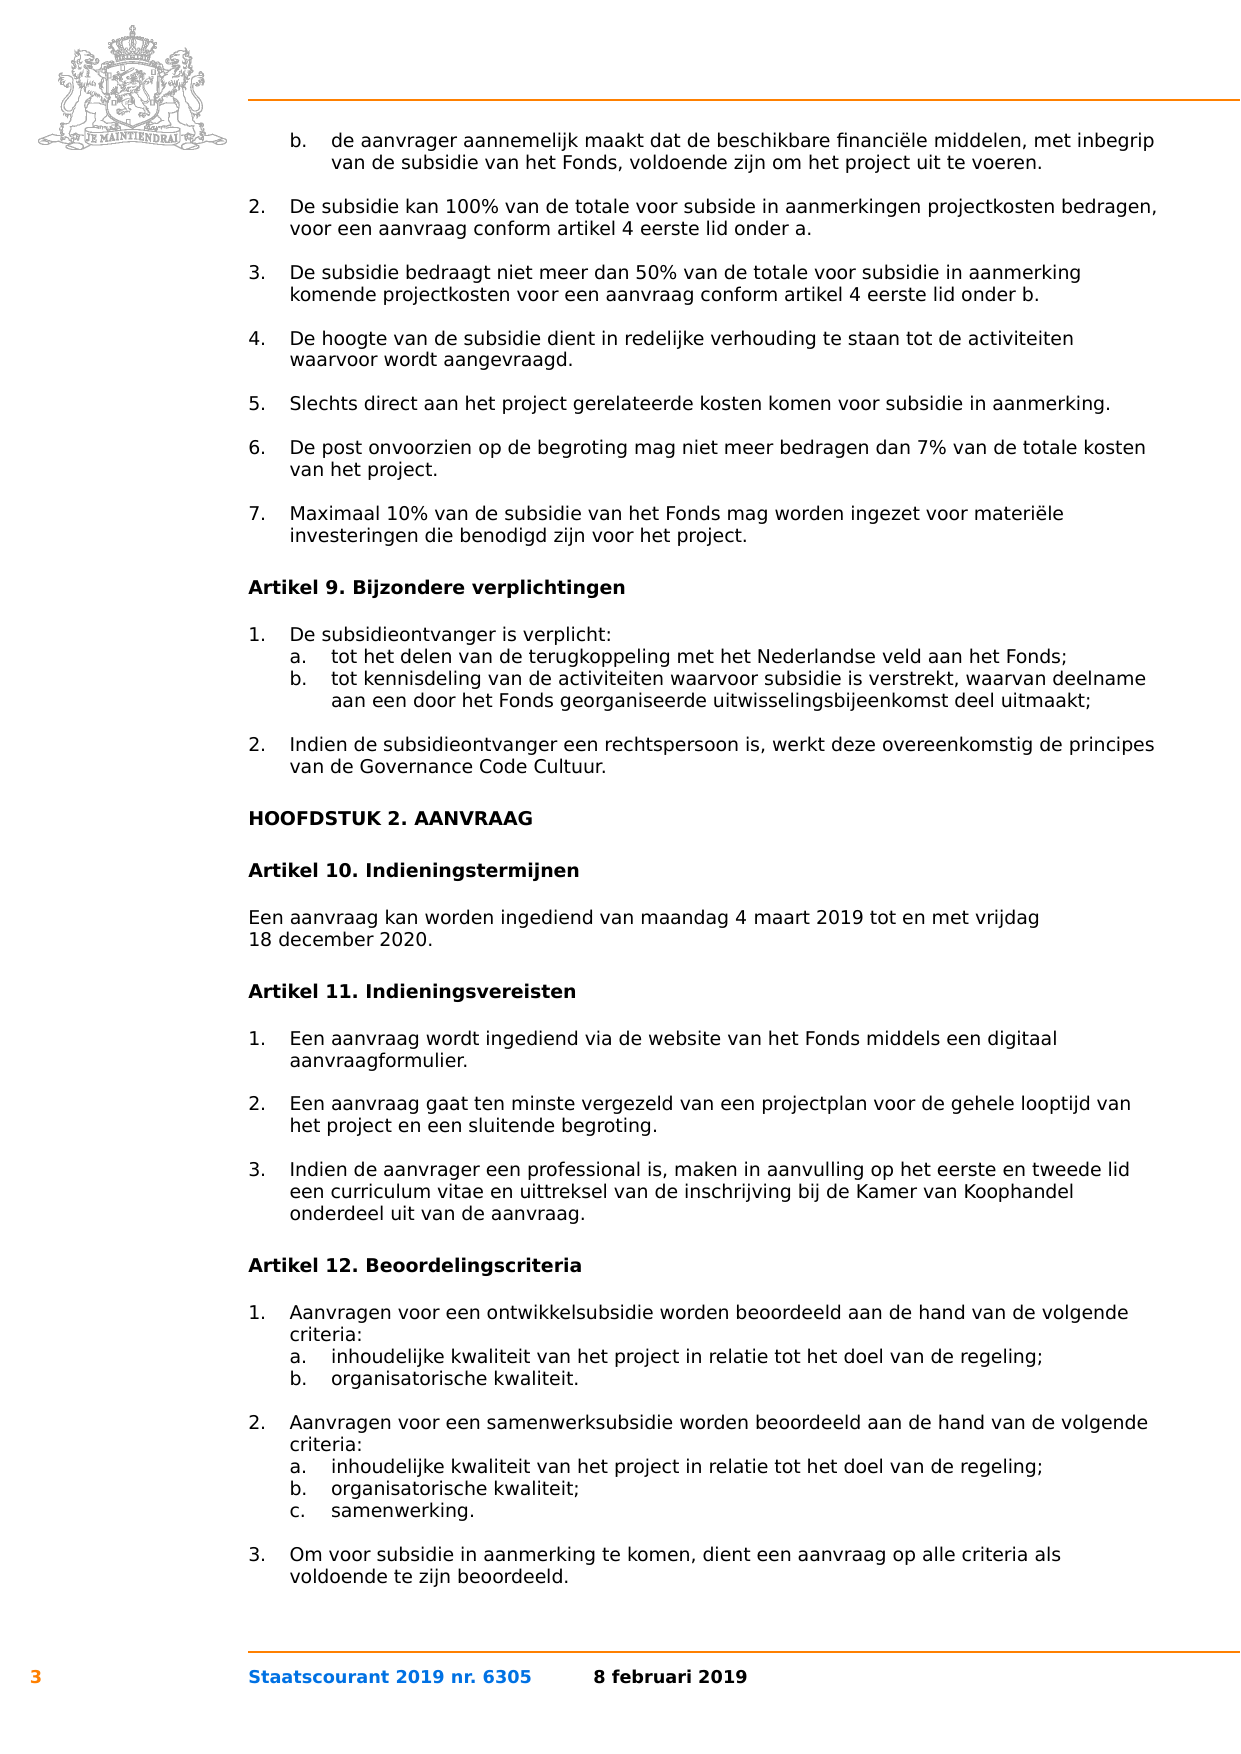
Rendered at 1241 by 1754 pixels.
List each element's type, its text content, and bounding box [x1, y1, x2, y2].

subtitle Artikel 12. Beoordelingscriteria [248, 1255, 1163, 1277]
picture [38, 25, 227, 150]
subtitle Artikel 10. Indieningstermijnen [248, 859, 1163, 882]
text b. organisatorische kwaliteit; [289, 1478, 1163, 1500]
text 1. Aanvragen voor een ontwikkelsubsidie worden beoordeeld aan de hand van de volgende criteria: [248, 1302, 1163, 1346]
text 4. De hoogte van de subsidie dient in redelijke verhouding te staan tot de activiteiten waarvoor wordt aangevraagd. [248, 327, 1163, 371]
text 2. Een aanvraag gaat ten minste vergezeld van een projectplan voor de gehele looptijd van het project en een sluitende begroting. [248, 1093, 1163, 1137]
text b. tot kennisdeling van de activiteiten waarvoor subsidie is verstrekt, waarvan deelname aan een door het Fonds georganiseerde uitwisselingsbijeenkomst deel uitmaakt; [289, 668, 1163, 712]
subtitle Artikel 9. Bijzondere verplichtingen [248, 577, 1163, 599]
text b. organisatorische kwaliteit. [289, 1368, 1163, 1390]
text a. inhoudelijke kwaliteit van het project in relatie tot het doel van de regeling; [289, 1346, 1163, 1368]
text a. tot het delen van de terugkoppeling met het Nederlandse veld aan het Fonds; [289, 646, 1163, 668]
text 1. De subsidieontvanger is verplicht: [248, 624, 1163, 646]
text 7. Maximaal 10% van de subsidie van het Fonds mag worden ingezet voor materiële investeringen die benodigd zijn voor het project. [248, 503, 1163, 547]
text a. inhoudelijke kwaliteit van het project in relatie tot het doel van de regeling; [289, 1456, 1163, 1478]
text 3. Om voor subsidie in aanmerking te komen, dient een aanvraag op alle criteria als voldoende te zijn beoordeeld. [248, 1544, 1163, 1588]
text 3. Indien de aanvrager een professional is, maken in aanvulling op het eerste en tweede lid een curriculum vitae en uittreksel van de inschrijving bij de Kamer van Koophandel onderdeel uit van de aanvraag. [248, 1159, 1163, 1225]
text 1. Een aanvraag wordt ingediend via de website van het Fonds middels een digitaal aanvraagformulier. [248, 1027, 1163, 1071]
subtitle Artikel 11. Indieningsvereisten [248, 981, 1163, 1002]
text Een aanvraag kan worden ingediend van maandag 4 maart 2019 tot en met vrijdag 18 december 2020. [248, 907, 1163, 951]
text 5. Slechts direct aan het project gerelateerde kosten komen voor subsidie in aanmerking. [248, 393, 1163, 415]
text b. de aanvrager aannemelijk maakt dat de beschikbare financiële middelen, met inbegrip van de subsidie van het Fonds, voldoende zijn om het project uit te voeren. [289, 130, 1163, 174]
subtitle HOOFDSTUK 2. AANVRAAG [248, 808, 1163, 829]
text 2. Aanvragen voor een samenwerksubsidie worden beoordeeld aan de hand van de volgende criteria: [248, 1412, 1163, 1456]
text 2. De subsidie kan 100% van de totale voor subside in aanmerkingen projectkosten bedragen, voor een aanvraag conform artikel 4 eerste lid onder a. [248, 196, 1163, 240]
text 3. De subsidie bedraagt niet meer dan 50% van de totale voor subsidie in aanmerking komende projectkosten voor een aanvraag conform artikel 4 eerste lid onder b. [248, 262, 1163, 306]
text 6. De post onvoorzien op de begroting mag niet meer bedragen dan 7% van de totale kosten van het project. [248, 437, 1163, 481]
text c. samenwerking. [289, 1500, 1163, 1522]
text 2. Indien de subsidieontvanger een rechtspersoon is, werkt deze overeenkomstig de principes van de Governance Code Cultuur. [248, 734, 1163, 778]
